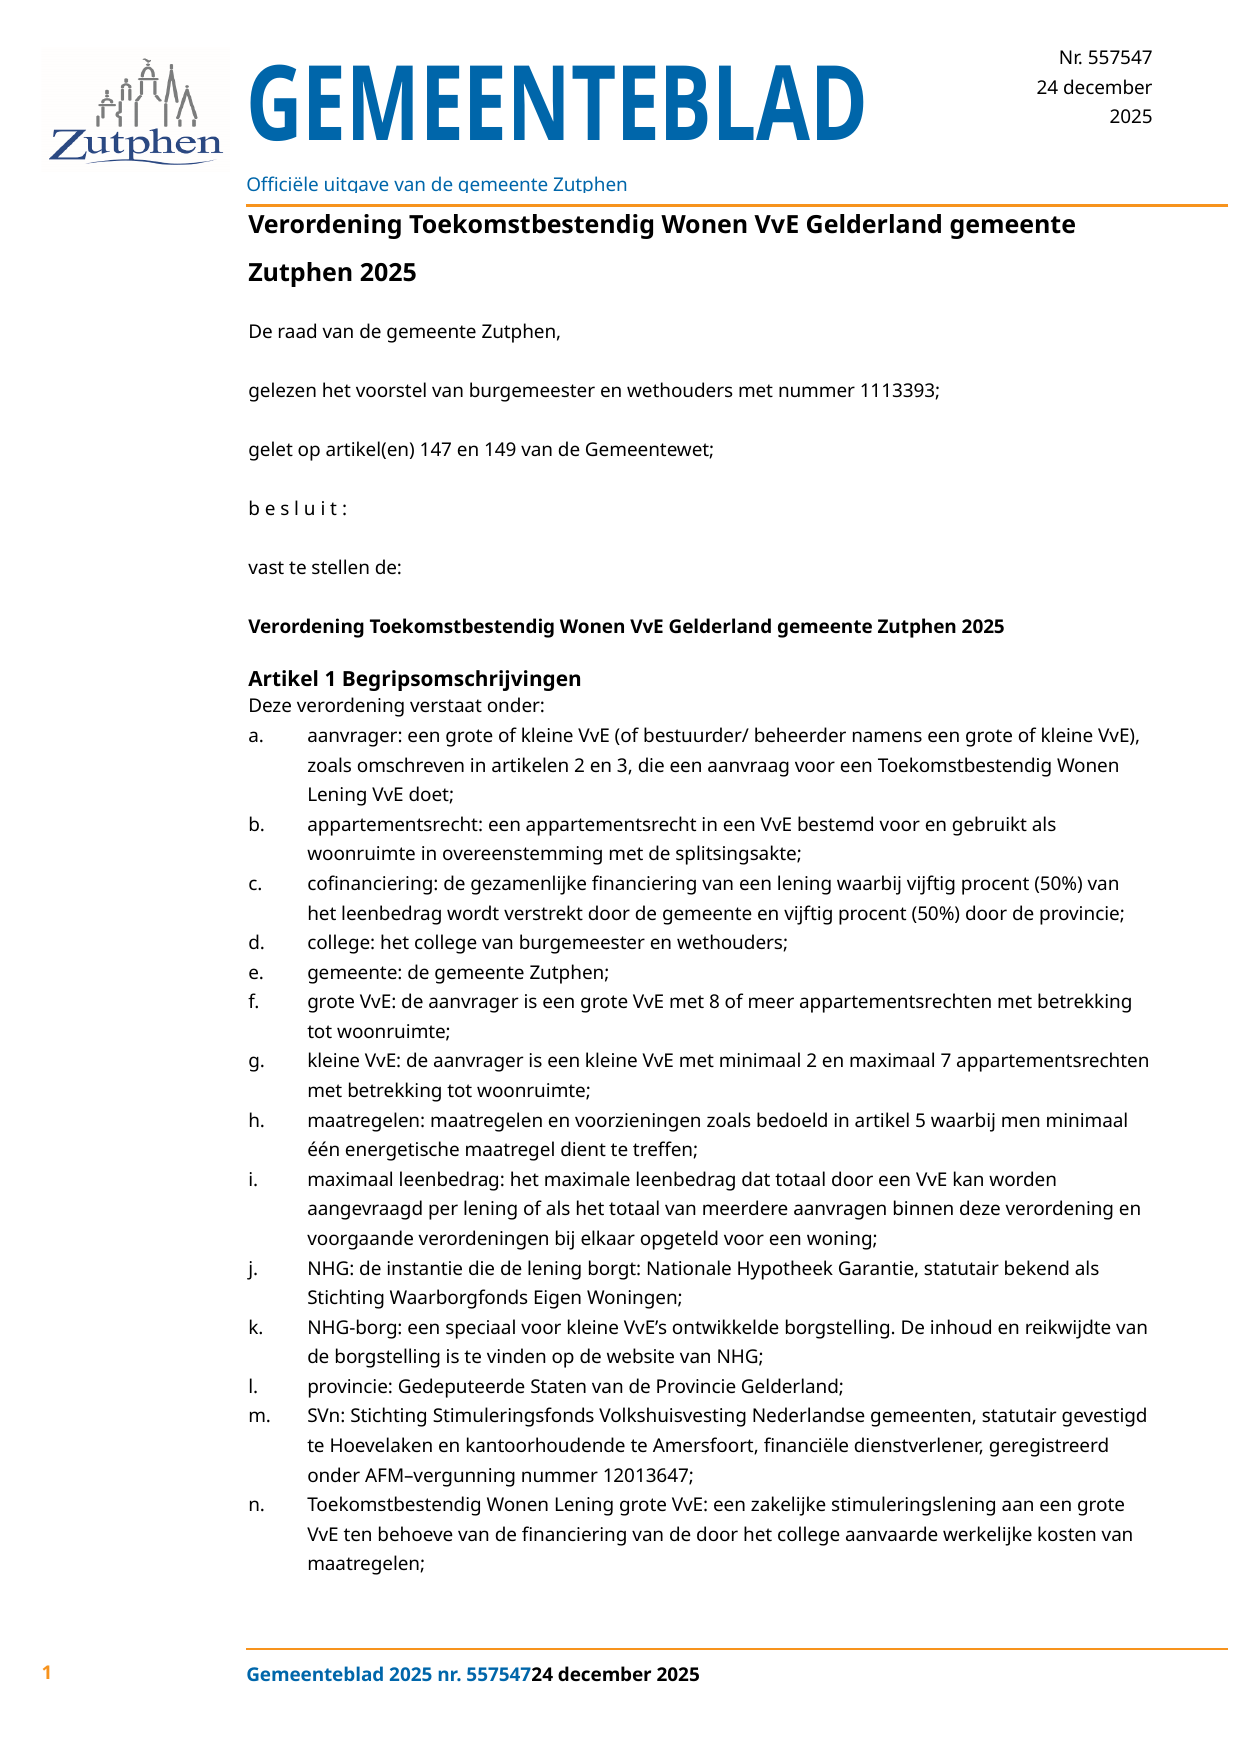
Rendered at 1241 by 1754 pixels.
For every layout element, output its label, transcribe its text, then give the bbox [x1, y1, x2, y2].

text gelezen het voorstel van burgemeester en wethouders met nummer 1113393; [248, 377, 1152, 403]
text De raad van de gemeente Zutphen, [248, 318, 1152, 344]
text Deze verordening verstaat onder: [248, 693, 1152, 718]
text vast te stellen de: [248, 554, 1152, 580]
list Toekomstbestendig Wonen Lening grote VvE: een zakelijke stimuleringslening aan een grote VvE ten behoeve van de financiering van de door het college aanvaarde werkelijke kosten van maatregelen; [248, 1491, 1152, 1576]
list appartementsrecht: een appartementsrecht in een VvE bestemd voor en gebruikt als woonruimte in overeenstemming met de splitsingsakte; [248, 811, 1152, 866]
picture [41, 47, 231, 172]
list maximaal leenbedrag: het maximale leenbedrag dat totaal door een VvE kan worden aangevraagd per lening of als het totaal van meerdere aanvragen binnen deze verordening en voorgaande verordeningen bij elkaar opgeteld voor een woning; [248, 1166, 1152, 1251]
text gelet op artikel(en) 147 en 149 van de Gemeentewet; [248, 436, 1152, 462]
list gemeente: de gemeente Zutphen; [248, 959, 1152, 984]
text Verordening Toekomstbestendig Wonen VvE Gelderland gemeente Zutphen 2025 [248, 614, 1152, 639]
text Verordening Toekomstbestendig Wonen VvE Gelderland gemeente Zutphen 2025 [248, 207, 1152, 288]
list provincie: Gedeputeerde Staten van de Provincie Gelderland; [248, 1373, 1152, 1399]
text Artikel 1 Begripsomschrijvingen [248, 664, 1152, 693]
list SVn: Stichting Stimuleringsfonds Volkshuisvesting Nederlandse gemeenten, statutair gevestigd te Hoevelaken en kantoorhoudende te Amersfoort, financiële dienstverlener, geregistreerd onder AFM–vergunning nummer 12013647; [248, 1403, 1152, 1487]
list aanvrager: een grote of kleine VvE (of bestuurder/ beheerder namens een grote of kleine VvE), zoals omschreven in artikelen 2 en 3, die een aanvraag voor een Toekomstbestendig Wonen Lening VvE doet; [248, 722, 1152, 807]
list grote VvE: de aanvrager is een grote VvE met 8 of meer appartementsrechten met betrekking tot woonruimte; [248, 988, 1152, 1044]
list maatregelen: maatregelen en voorzieningen zoals bedoeld in artikel 5 waarbij men minimaal één energetische maatregel dient te treffen; [248, 1107, 1152, 1162]
list college: het college van burgemeester en wethouders; [248, 929, 1152, 955]
list cofinanciering: de gezamenlijke financiering van een lening waarbij vijftig procent (50%) van het leenbedrag wordt verstrekt door de gemeente en vijftig procent (50%) door de provincie; [248, 870, 1152, 925]
list NHG-borg: een speciaal voor kleine VvE’s ontwikkelde borgstelling. De inhoud en reikwijdte van de borgstelling is te vinden op de website van NHG; [248, 1314, 1152, 1369]
text b e s l u i t : [248, 495, 1152, 521]
list kleine VvE: de aanvrager is een kleine VvE met minimaal 2 en maximaal 7 appartementsrechten met betrekking tot woonruimte; [248, 1048, 1152, 1103]
list NHG: de instantie die de lening borgt: Nationale Hypotheek Garantie, statutair bekend als Stichting Waarborgfonds Eigen Woningen; [248, 1255, 1152, 1310]
